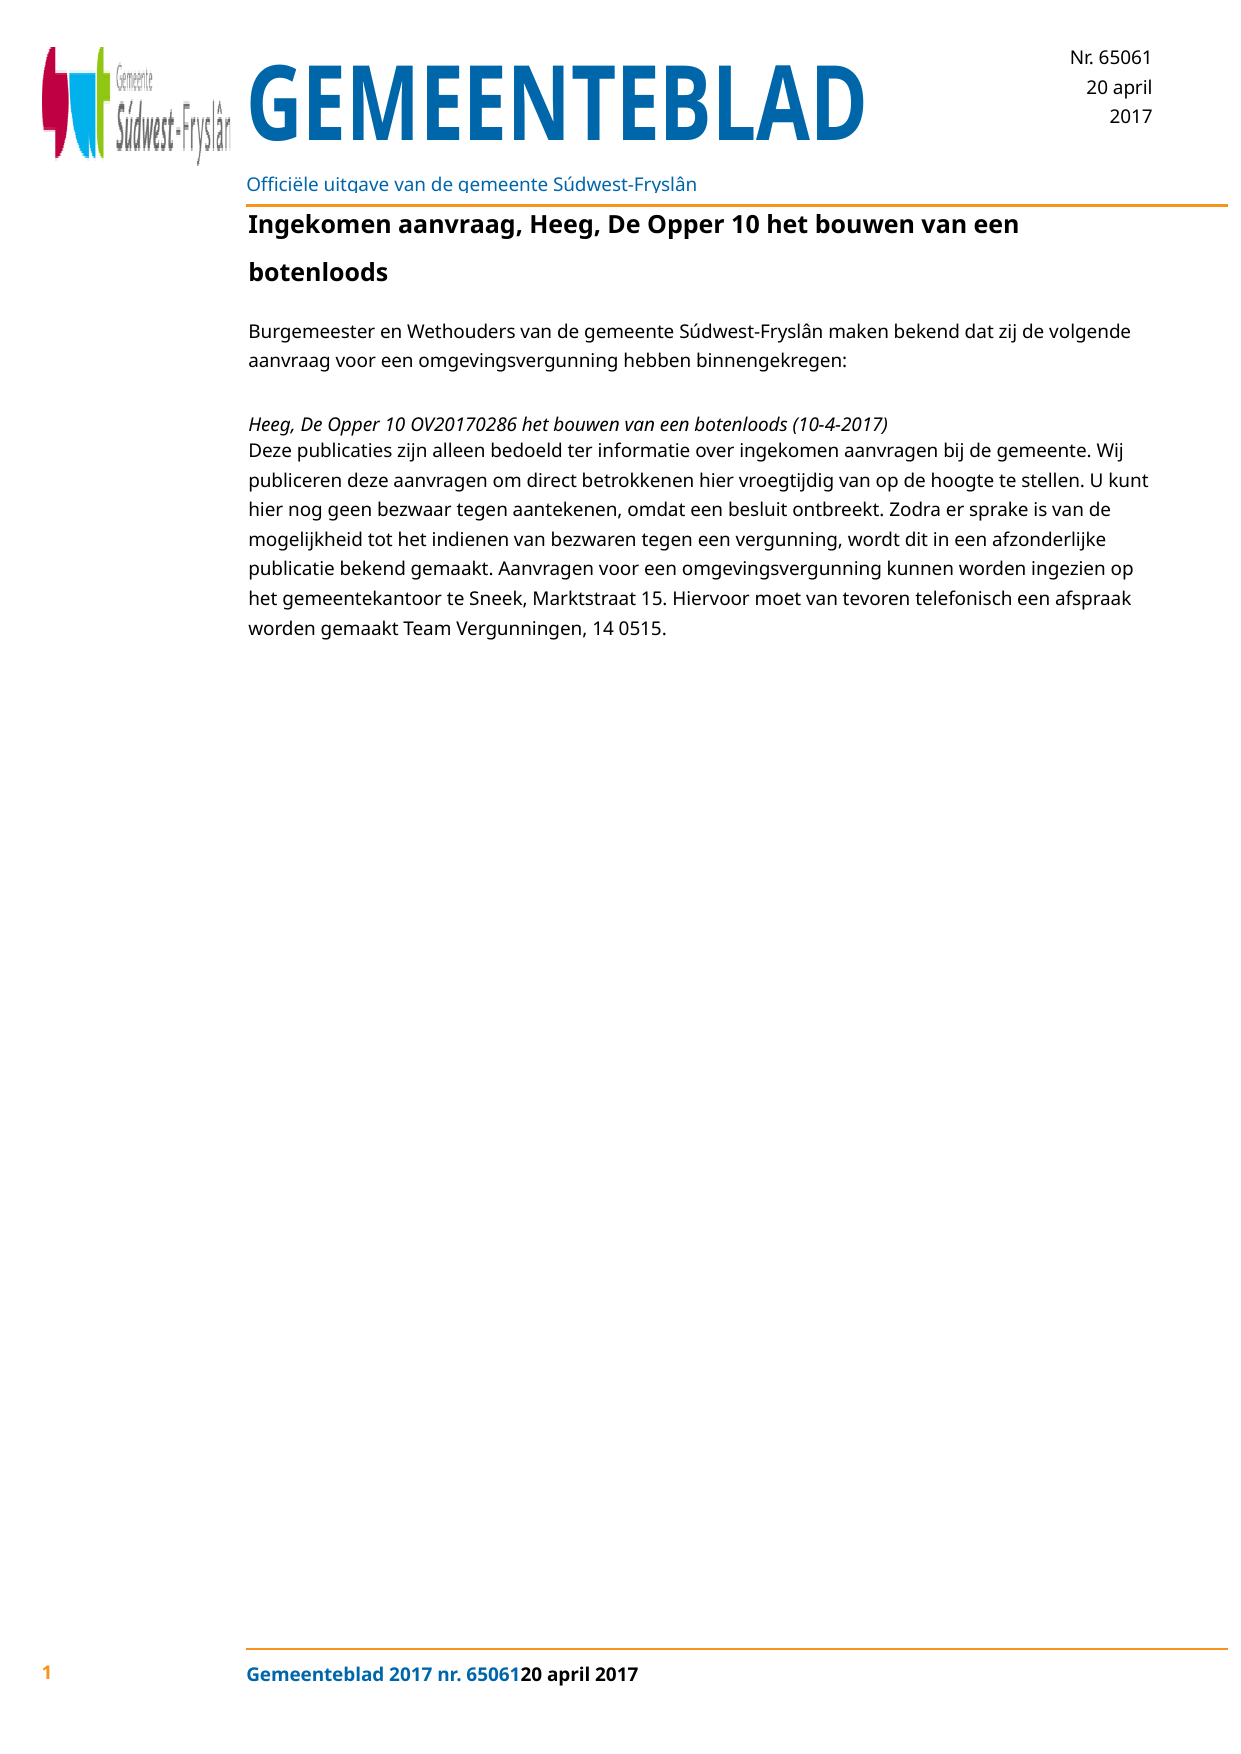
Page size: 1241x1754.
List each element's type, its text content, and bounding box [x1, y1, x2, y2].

picture [41, 47, 231, 172]
text Heeg, De Opper 10 OV20170286 het bouwen van een botenloods (10-4-2017) [248, 411, 1152, 437]
text Burgemeester en Wethouders van de gemeente Súdwest-Fryslân maken bekend dat zij de volgende aanvraag voor een omgevingsvergunning hebben binnengekregen: [248, 318, 1152, 373]
text Deze publicaties zijn alleen bedoeld ter informatie over ingekomen aanvragen bij de gemeente. Wij publiceren deze aanvragen om direct betrokkenen hier vroegtijdig van op de hoogte te stellen. U kunt hier nog geen bezwaar tegen aantekenen, omdat een besluit ontbreekt. Zodra er sprake is van de mogelijkheid tot het indienen van bezwaren tegen een vergunning, wordt dit in een afzonderlijke publicatie bekend gemaakt. Aanvragen voor een omgevingsvergunning kunnen worden ingezien op het gemeentekantoor te Sneek, Marktstraat 15. Hiervoor moet van tevoren telefonisch een afspraak worden gemaakt Team Vergunningen, 14 0515. [248, 437, 1152, 640]
text Ingekomen aanvraag, Heeg, De Opper 10 het bouwen van een botenloods [248, 207, 1152, 288]
